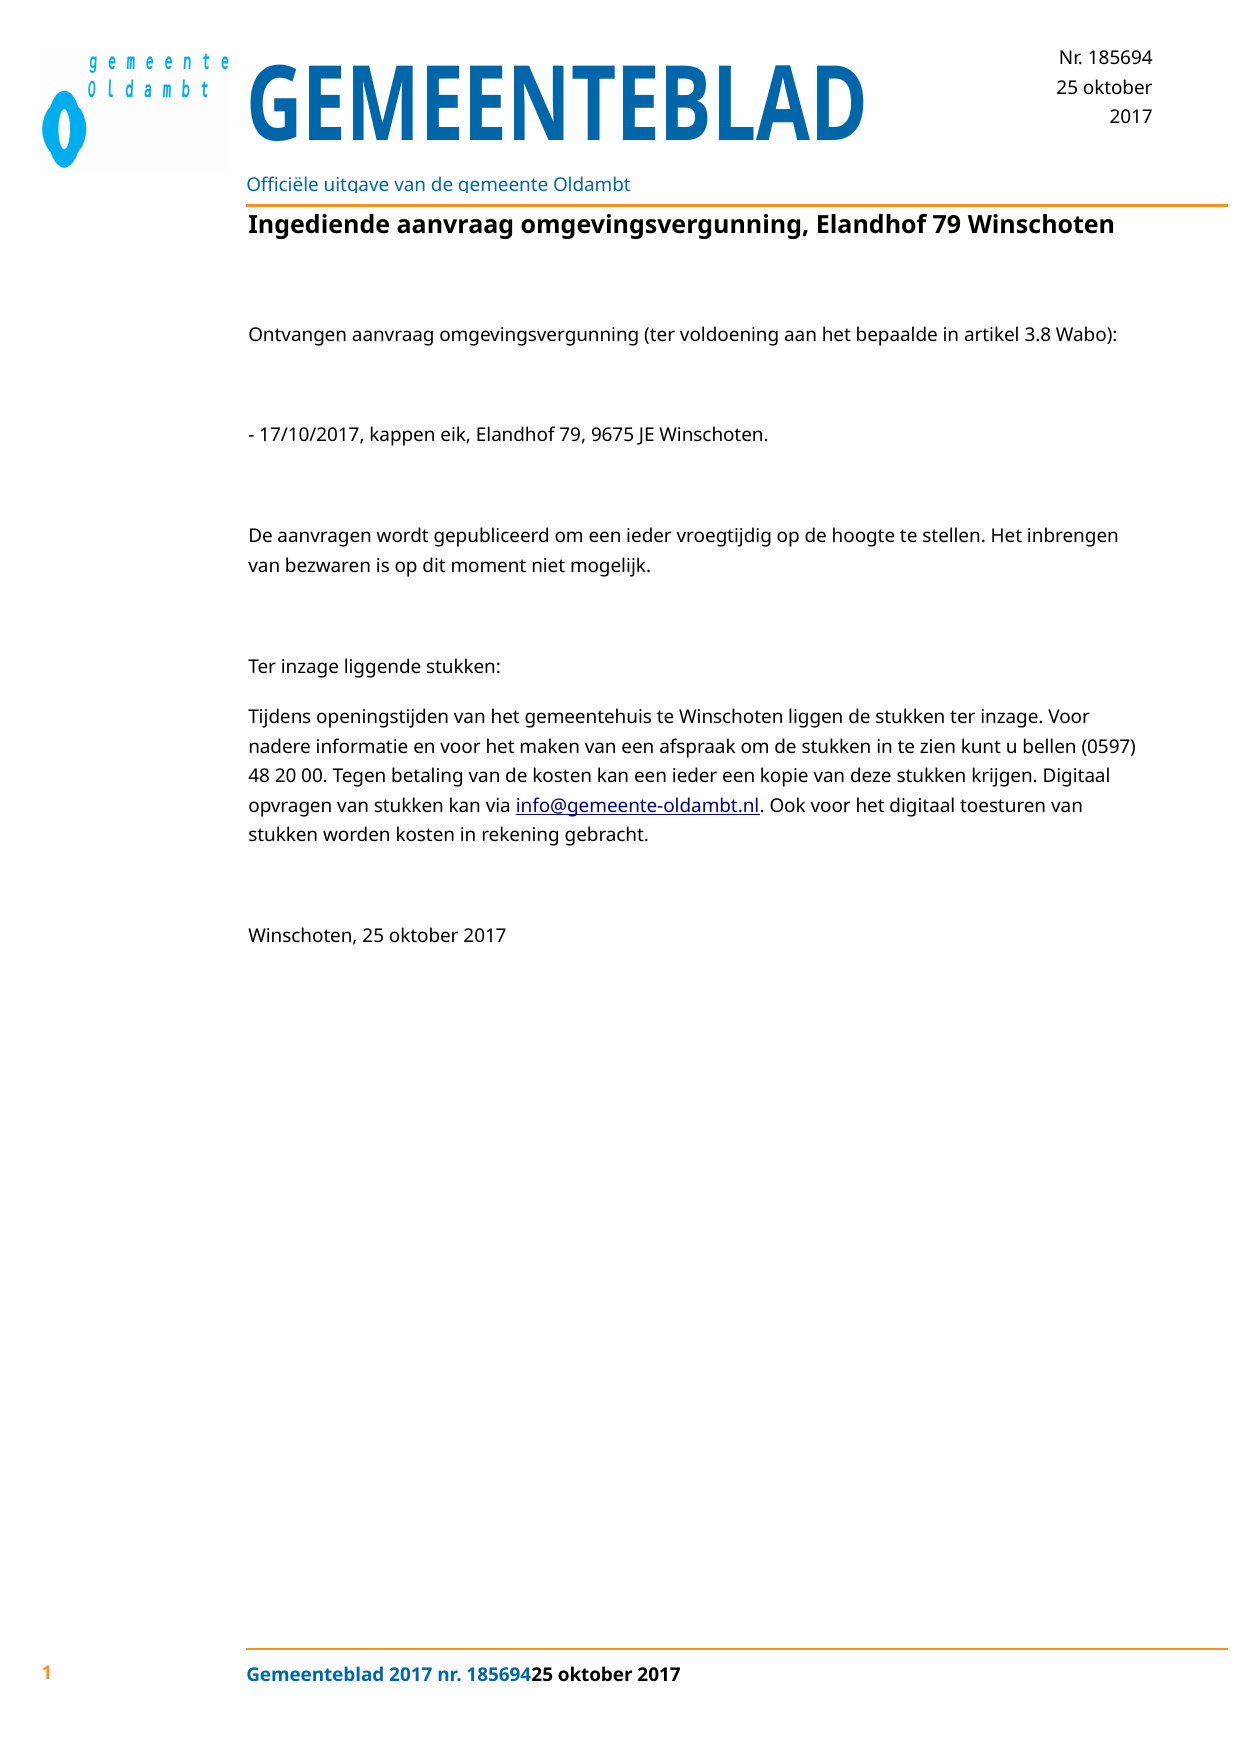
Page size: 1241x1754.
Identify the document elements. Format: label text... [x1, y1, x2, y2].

text Ter inzage liggende stukken: [248, 653, 1152, 678]
text Ingediende aanvraag omgevingsvergunning, Elandhof 79 Winschoten [248, 207, 1152, 241]
text - 17/10/2017, kappen eik, Elandhof 79, 9675 JE Winschoten. [248, 422, 1152, 447]
text Tijdens openingstijden van het gemeentehuis te Winschoten liggen de stukken ter inzage. Voor nadere informatie en voor het maken van een afspraak om de stukken in te zien kunt u bellen (0597) 48 20 00. Tegen betaling van de kosten kan een ieder een kopie van deze stukken krijgen. Digitaal opvragen van stukken kan via info@gemeente-oldambt.nl. Ook voor het digitaal toesturen van stukken worden kosten in rekening gebracht. [248, 703, 1152, 847]
text Ontvangen aanvraag omgevingsvergunning (ter voldoening aan het bepaalde in artikel 3.8 Wabo): [248, 321, 1152, 346]
picture [41, 47, 231, 172]
text Winschoten, 25 oktober 2017 [248, 922, 1152, 948]
text De aanvragen wordt gepubliceerd om een ieder vroegtijdig op de hoogte te stellen. Het inbrengen van bezwaren is op dit moment niet mogelijk. [248, 522, 1152, 578]
